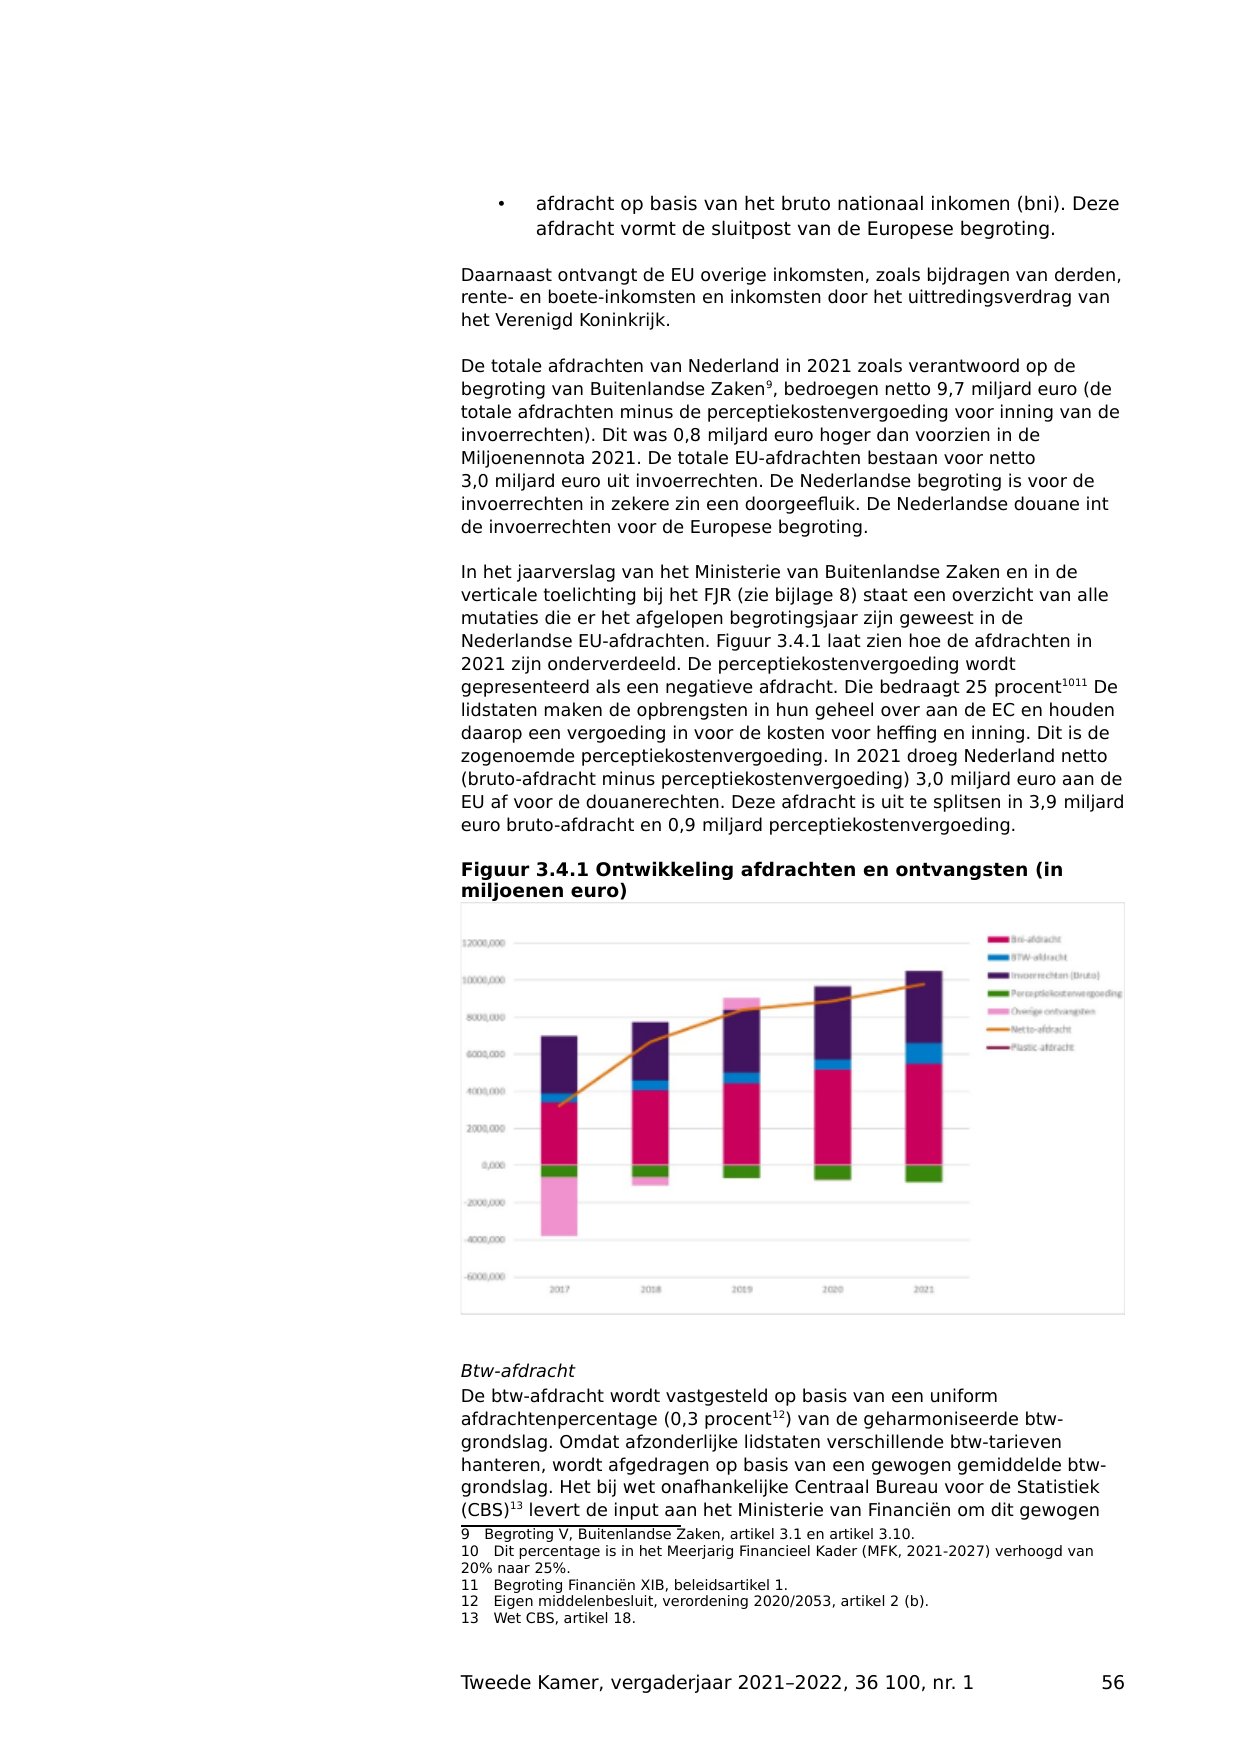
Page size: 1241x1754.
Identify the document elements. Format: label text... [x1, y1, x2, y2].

text Daarnaast ontvangt de EU overige inkomsten, zoals bijdragen van derden, rente- en boete-inkomsten en inkomsten door het uittredingsverdrag van het Verenigd Koninkrijk. [461, 263, 1125, 331]
text __Eigen middelenbesluit, verordening 2020/2053, artikel 2 (b). [461, 1593, 1125, 1610]
text De btw-afdracht wordt vastgesteld op basis van een uniform afdrachtenpercentage (0,3 procent) van de geharmoniseerde btw-grondslag. Omdat afzonderlijke lidstaten verschillende btw-tarieven hanteren, wordt afgedragen op basis van een gewogen gemiddelde btw-grondslag. Het bij wet onafhankelijke Centraal Bureau voor de Statistiek (CBS) levert de input aan het Ministerie van Financiën om dit gewogen [461, 1384, 1125, 1521]
text De totale afdrachten van Nederland in 2021 zoals verantwoord op de begroting van Buitenlandse Zaken, bedroegen netto 9,7 miljard euro (de totale afdrachten minus de perceptiekostenvergoeding voor inning van de invoerrechten). Dit was 0,8 miljard euro hoger dan voorzien in de Miljoenennota 2021. De totale EU-afdrachten bestaan voor netto 3,0 miljard euro uit invoerrechten. De Nederlandse begroting is voor de invoerrechten in zekere zin een doorgeefluik. De Nederlandse douane int de invoerrechten voor de Europese begroting. [461, 354, 1125, 538]
list afdracht op basis van het bruto nationaal inkomen (bni). Deze afdracht vormt de sluitpost van de Europese begroting. [498, 191, 1125, 241]
title Figuur 3.4.1 Ontwikkeling afdrachten en ontvangsten (in miljoenen euro) [461, 858, 1125, 902]
text In het jaarverslag van het Ministerie van Buitenlandse Zaken en in de verticale toelichting bij het FJR (zie bijlage 8) staat een overzicht van alle mutaties die er het afgelopen begrotingsjaar zijn geweest in de Nederlandse EU-afdrachten. Figuur 3.4.1 laat zien hoe de afdrachten in 2021 zijn onderverdeeld. De perceptiekostenvergoeding wordt gepresenteerd als een negatieve afdracht. Die bedraagt 25 procent De lidstaten maken de opbrengsten in hun geheel over aan de EC en houden daarop een vergoeding in voor de kosten voor heffing en inning. Dit is de zogenoemde perceptiekostenvergoeding. In 2021 droeg Nederland netto (bruto-afdracht minus perceptiekostenvergoeding) 3,0 miljard euro aan de EU af voor de douanerechten. Deze afdracht is uit te splitsen in 3,9 miljard euro bruto-afdracht en 0,9 miljard perceptiekostenvergoeding. [461, 561, 1125, 836]
text __Dit percentage is in het Meerjarig Financieel Kader (MFK, 2021-2027) verhoogd van 20% naar 25%. [461, 1543, 1125, 1577]
text __Begroting V, Buitenlandse Zaken, artikel 3.1 en artikel 3.10. [461, 1526, 1125, 1543]
text __Begroting Financiën XIB, beleidsartikel 1. [461, 1577, 1125, 1593]
text Btw-afdracht [461, 1359, 1125, 1382]
text __Wet CBS, artikel 18. [461, 1610, 1125, 1627]
